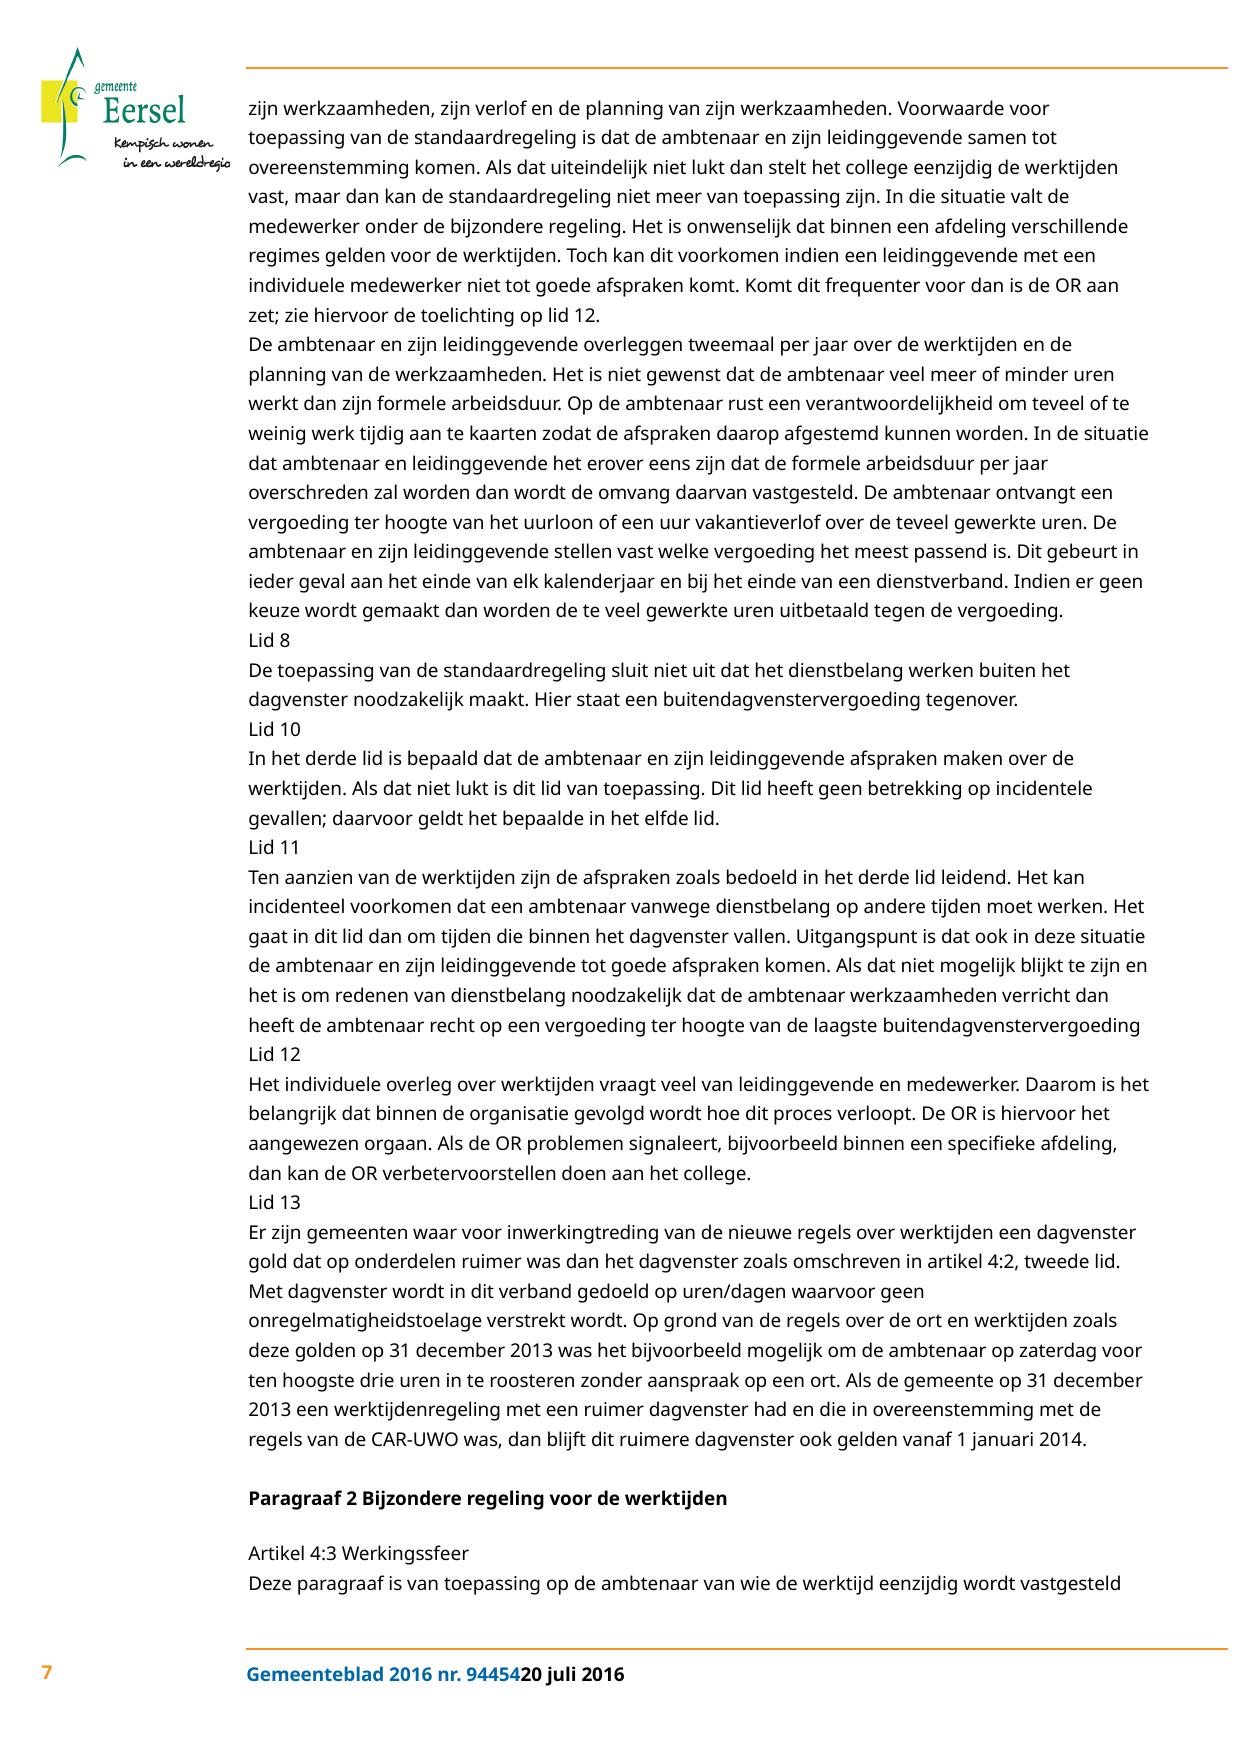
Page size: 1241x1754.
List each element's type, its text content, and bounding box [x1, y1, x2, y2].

picture [41, 47, 231, 172]
text Artikel 4:3 Werkingssfeer [248, 1541, 1152, 1566]
text Ten aanzien van de werktijden zijn de afspraken zoals bedoeld in het derde lid leidend. Het kan incidenteel voorkomen dat een ambtenaar vanwege dienstbelang op andere tijden moet werken. Het gaat in dit lid dan om tijden die binnen het dagvenster vallen. Uitgangspunt is dat ook in deze situatie de ambtenaar en zijn leidinggevende tot goede afspraken komen. Als dat niet mogelijk blijkt te zijn en het is om redenen van dienstbelang noodzakelijk dat de ambtenaar werkzaamheden verricht dan heeft de ambtenaar recht op een vergoeding ter hoogte van de laagste buitendagvenstervergoeding [248, 864, 1152, 1038]
text De toepassing van de standaardregeling sluit niet uit dat het dienstbelang werken buiten het dagvenster noodzakelijk maakt. Hier staat een buitendagvenstervergoeding tegenover. [248, 657, 1152, 712]
text Lid 8 [248, 627, 1152, 653]
text Deze paragraaf is van toepassing op de ambtenaar van wie de werktijd eenzijdig wordt vastgesteld [248, 1570, 1152, 1596]
text zijn werkzaamheden, zijn verlof en de planning van zijn werkzaamheden. Voorwaarde voor toepassing van de standaardregeling is dat de ambtenaar en zijn leidinggevende samen tot overeenstemming komen. Als dat uiteindelijk niet lukt dan stelt het college eenzijdig de werktijden vast, maar dan kan de standaardregeling niet meer van toepassing zijn. In die situatie valt de medewerker onder de bijzondere regeling. Het is onwenselijk dat binnen een afdeling verschillende regimes gelden voor de werktijden. Toch kan dit voorkomen indien een leidinggevende met een individuele medewerker niet tot goede afspraken komt. Komt dit frequenter voor dan is de OR aan zet; zie hiervoor de toelichting op lid 12. [248, 95, 1152, 328]
text Lid 10 [248, 716, 1152, 742]
text Lid 12 [248, 1041, 1152, 1067]
text Lid 13 [248, 1189, 1152, 1215]
text Paragraaf 2 Bijzondere regeling voor de werktijden [248, 1485, 1152, 1511]
text Er zijn gemeenten waar voor inwerkingtreding van de nieuwe regels over werktijden een dagvenster gold dat op onderdelen ruimer was dan het dagvenster zoals omschreven in artikel 4:2, tweede lid. Met dagvenster wordt in dit verband gedoeld op uren/dagen waarvoor geen onregelmatigheidstoelage verstrekt wordt. Op grond van de regels over de ort en werktijden zoals deze golden op 31 december 2013 was het bijvoorbeeld mogelijk om de ambtenaar op zaterdag voor ten hoogste drie uren in te roosteren zonder aanspraak op een ort. Als de gemeente op 31 december 2013 een werktijdenregeling met een ruimer dagvenster had en die in overeenstemming met de regels van de CAR-UWO was, dan blijft dit ruimere dagvenster ook gelden vanaf 1 januari 2014. [248, 1219, 1152, 1452]
text Lid 11 [248, 834, 1152, 860]
text Het individuele overleg over werktijden vraagt veel van leidinggevende en medewerker. Daarom is het belangrijk dat binnen de organisatie gevolgd wordt hoe dit proces verloopt. De OR is hiervoor het aangewezen orgaan. Als de OR problemen signaleert, bijvoorbeeld binnen een specifieke afdeling, dan kan de OR verbetervoorstellen doen aan het college. [248, 1071, 1152, 1186]
text De ambtenaar en zijn leidinggevende overleggen tweemaal per jaar over de werktijden en de planning van de werkzaamheden. Het is niet gewenst dat de ambtenaar veel meer of minder uren werkt dan zijn formele arbeidsduur. Op de ambtenaar rust een verantwoordelijkheid om teveel of te weinig werk tijdig aan te kaarten zodat de afspraken daarop afgestemd kunnen worden. In de situatie dat ambtenaar en leidinggevende het erover eens zijn dat de formele arbeidsduur per jaar overschreden zal worden dan wordt de omvang daarvan vastgesteld. De ambtenaar ontvangt een vergoeding ter hoogte van het uurloon of een uur vakantieverlof over de teveel gewerkte uren. De ambtenaar en zijn leidinggevende stellen vast welke vergoeding het meest passend is. Dit gebeurt in ieder geval aan het einde van elk kalenderjaar en bij het einde van een dienstverband. Indien er geen keuze wordt gemaakt dan worden de te veel gewerkte uren uitbetaald tegen de vergoeding. [248, 331, 1152, 623]
text In het derde lid is bepaald dat de ambtenaar en zijn leidinggevende afspraken maken over de werktijden. Als dat niet lukt is dit lid van toepassing. Dit lid heeft geen betrekking op incidentele gevallen; daarvoor geldt het bepaalde in het elfde lid. [248, 746, 1152, 831]
